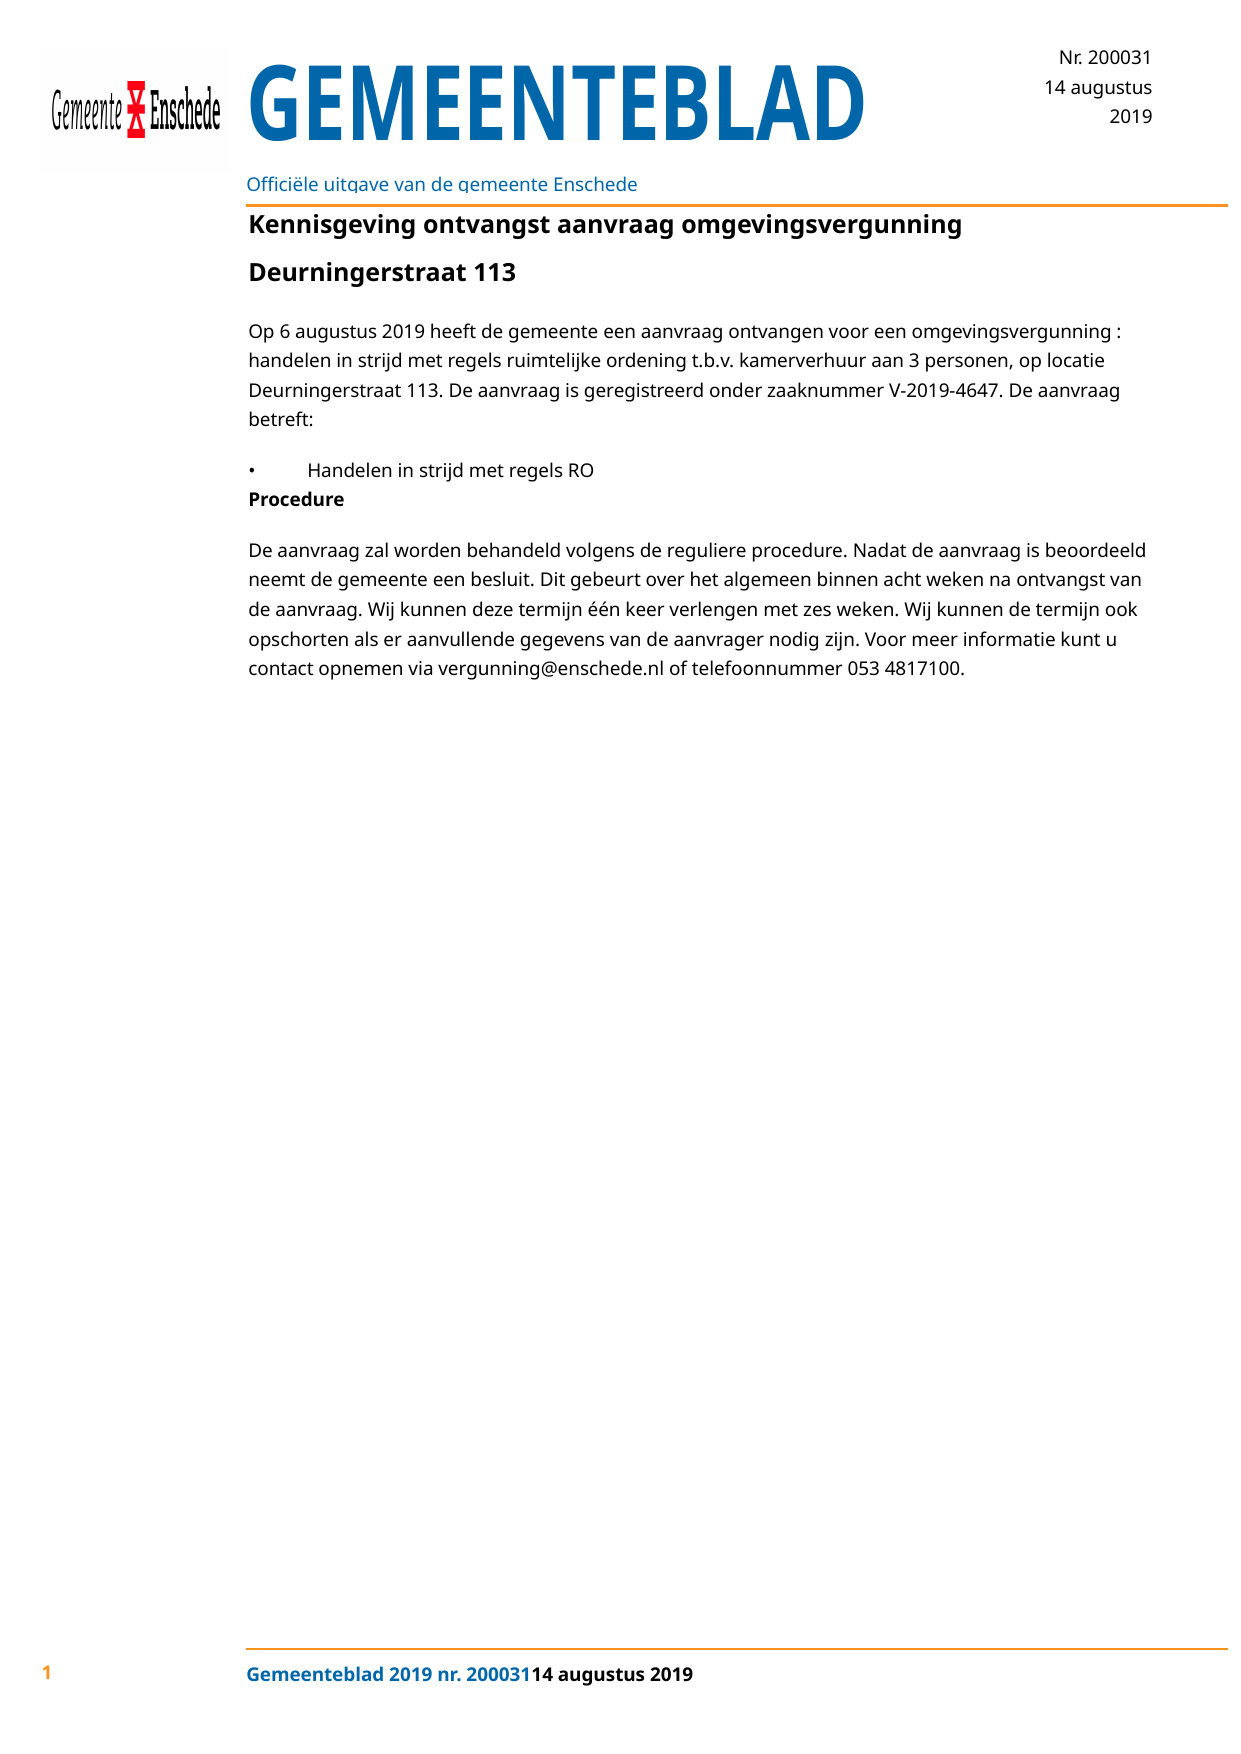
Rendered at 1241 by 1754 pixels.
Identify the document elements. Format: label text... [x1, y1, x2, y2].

text Op 6 augustus 2019 heeft de gemeente een aanvraag ontvangen voor een omgevingsvergunning : handelen in strijd met regels ruimtelijke ordening t.b.v. kamerverhuur aan 3 personen, op locatie Deurningerstraat 113. De aanvraag is geregistreerd onder zaaknummer V-2019-4647. De aanvraag betreft: [248, 318, 1152, 432]
text De aanvraag zal worden behandeld volgens de reguliere procedure. Nadat de aanvraag is beoordeeld neemt de gemeente een besluit. Dit gebeurt over het algemeen binnen acht weken na ontvangst van de aanvraag. Wij kunnen deze termijn één keer verlengen met zes weken. Wij kunnen de termijn ook opschorten als er aanvullende gegevens van de aanvrager nodig zijn. Voor meer informatie kunt u contact opnemen via vergunning@enschede.nl of telefoonnummer 053 4817100. [248, 537, 1152, 681]
picture [41, 47, 231, 172]
text Kennisgeving ontvangst aanvraag omgevingsvergunning Deurningerstraat 113 [248, 207, 1152, 288]
text Procedure [248, 487, 1152, 512]
list Handelen in strijd met regels RO [248, 457, 1152, 483]
